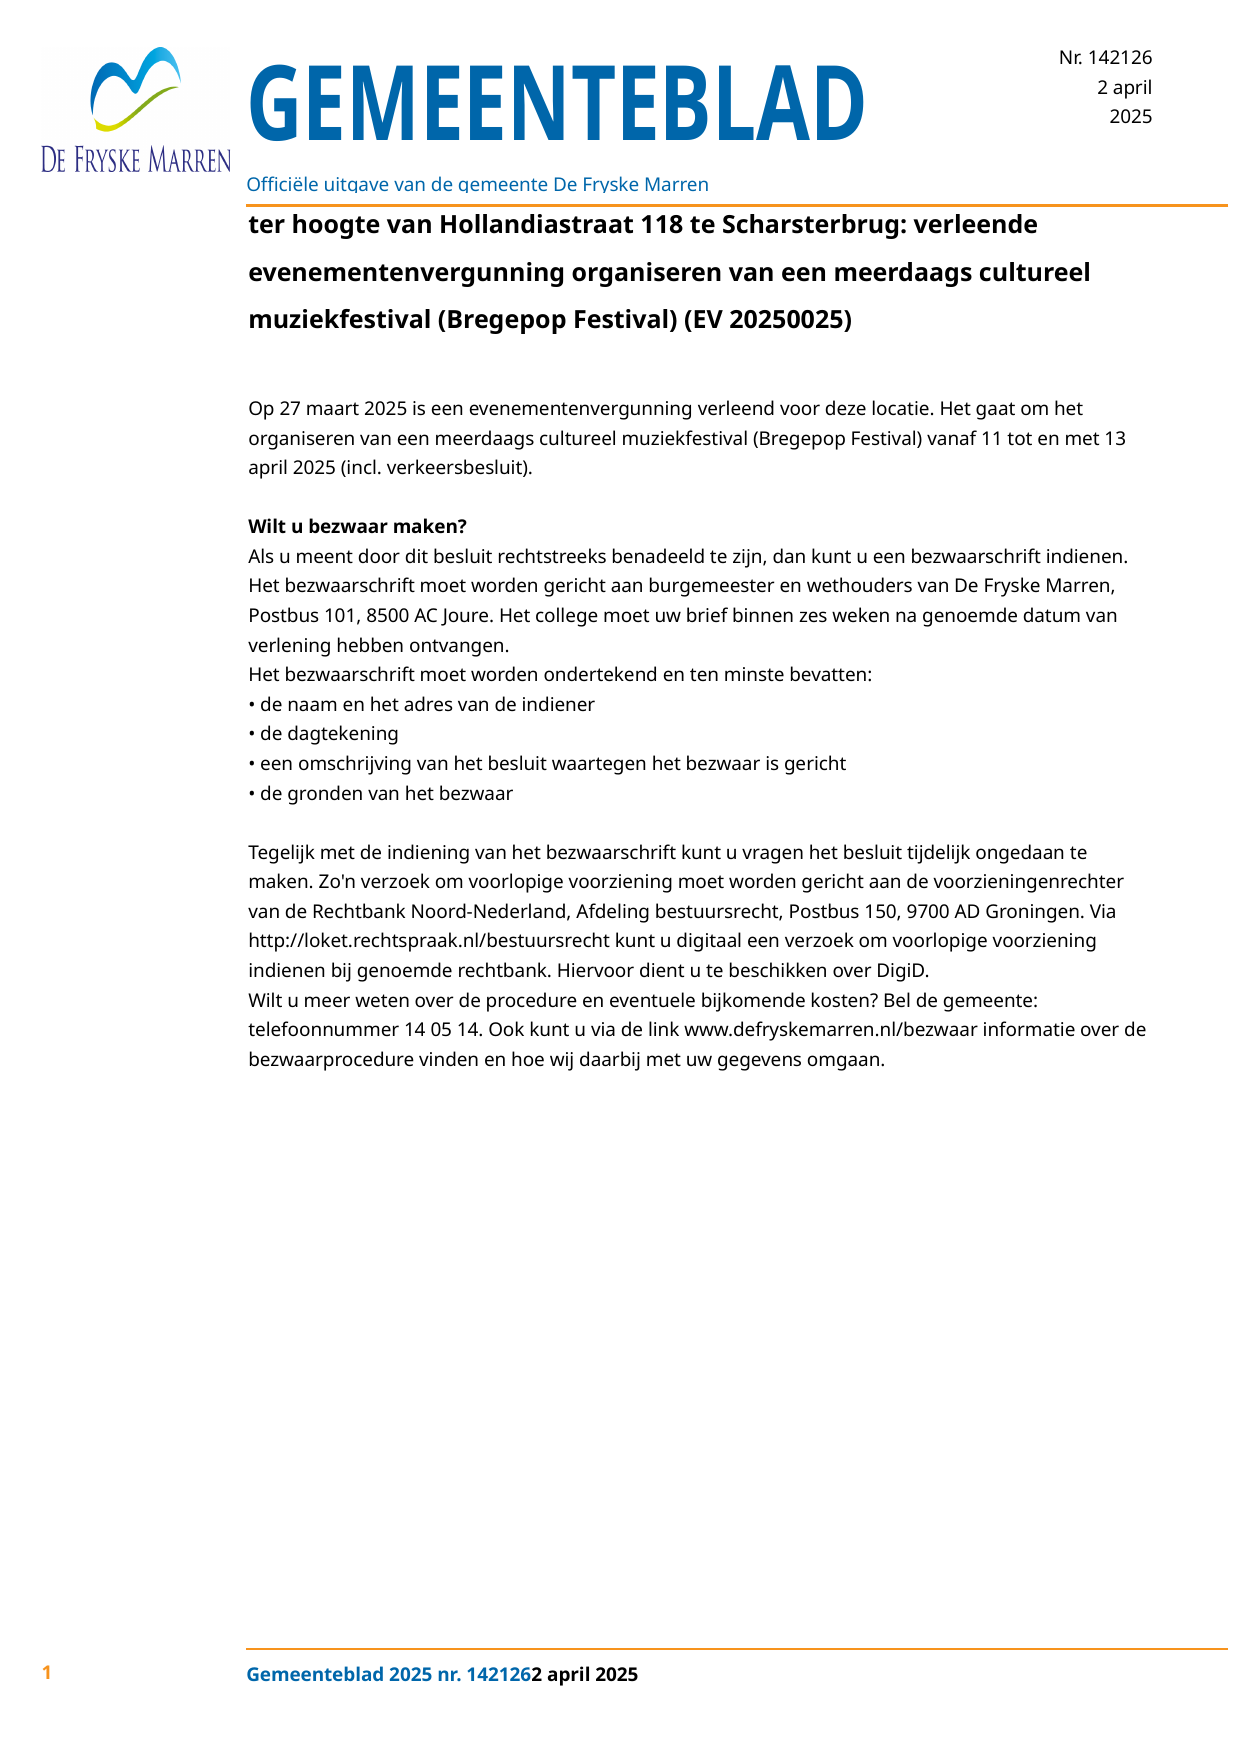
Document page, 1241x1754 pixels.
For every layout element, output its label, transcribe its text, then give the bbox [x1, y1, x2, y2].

text • de dagtekening [248, 721, 1152, 746]
text Wilt u bezwaar maken? [248, 513, 1152, 539]
text Tegelijk met de indiening van het bezwaarschrift kunt u vragen het besluit tijdelijk ongedaan te maken. Zo'n verzoek om voorlopige voorziening moet worden gericht aan de voorzieningenrechter van de Rechtbank Noord-Nederland, Afdeling bestuursrecht, Postbus 150, 9700 AD Groningen. Via http://loket.rechtspraak.nl/bestuursrecht kunt u digitaal een verzoek om voorlopige voorziening indienen bij genoemde rechtbank. Hiervoor dient u te beschikken over DigiD. [248, 839, 1152, 983]
text • de naam en het adres van de indiener [248, 691, 1152, 717]
picture [41, 47, 231, 172]
text Als u meent door dit besluit rechtstreeks benadeeld te zijn, dan kunt u een bezwaarschrift indienen. Het bezwaarschrift moet worden gericht aan burgemeester en wethouders van De Fryske Marren, Postbus 101, 8500 AC Joure. Het college moet uw brief binnen zes weken na genoemde datum van verlening hebben ontvangen. [248, 543, 1152, 657]
text • een omschrijving van het besluit waartegen het bezwaar is gericht [248, 750, 1152, 776]
text • de gronden van het bezwaar [248, 780, 1152, 805]
text Het bezwaarschrift moet worden ondertekend en ten minste bevatten: [248, 661, 1152, 687]
text ter hoogte van Hollandiastraat 118 te Scharsterbrug: verleende evenementenvergunning organiseren van een meerdaags cultureel muziekfestival (Bregepop Festival) (EV 20250025) [248, 207, 1152, 336]
text Op 27 maart 2025 is een evenementenvergunning verleend voor deze locatie. Het gaat om het organiseren van een meerdaags cultureel muziekfestival (Bregepop Festival) vanaf 11 tot en met 13 april 2025 (incl. verkeersbesluit). [248, 395, 1152, 480]
text Wilt u meer weten over de procedure en eventuele bijkomende kosten? Bel de gemeente: telefoonnummer 14 05 14. Ook kunt u via de link www.defryskemarren.nl/bezwaar informatie over de bezwaarprocedure vinden en hoe wij daarbij met uw gegevens omgaan. [248, 987, 1152, 1072]
